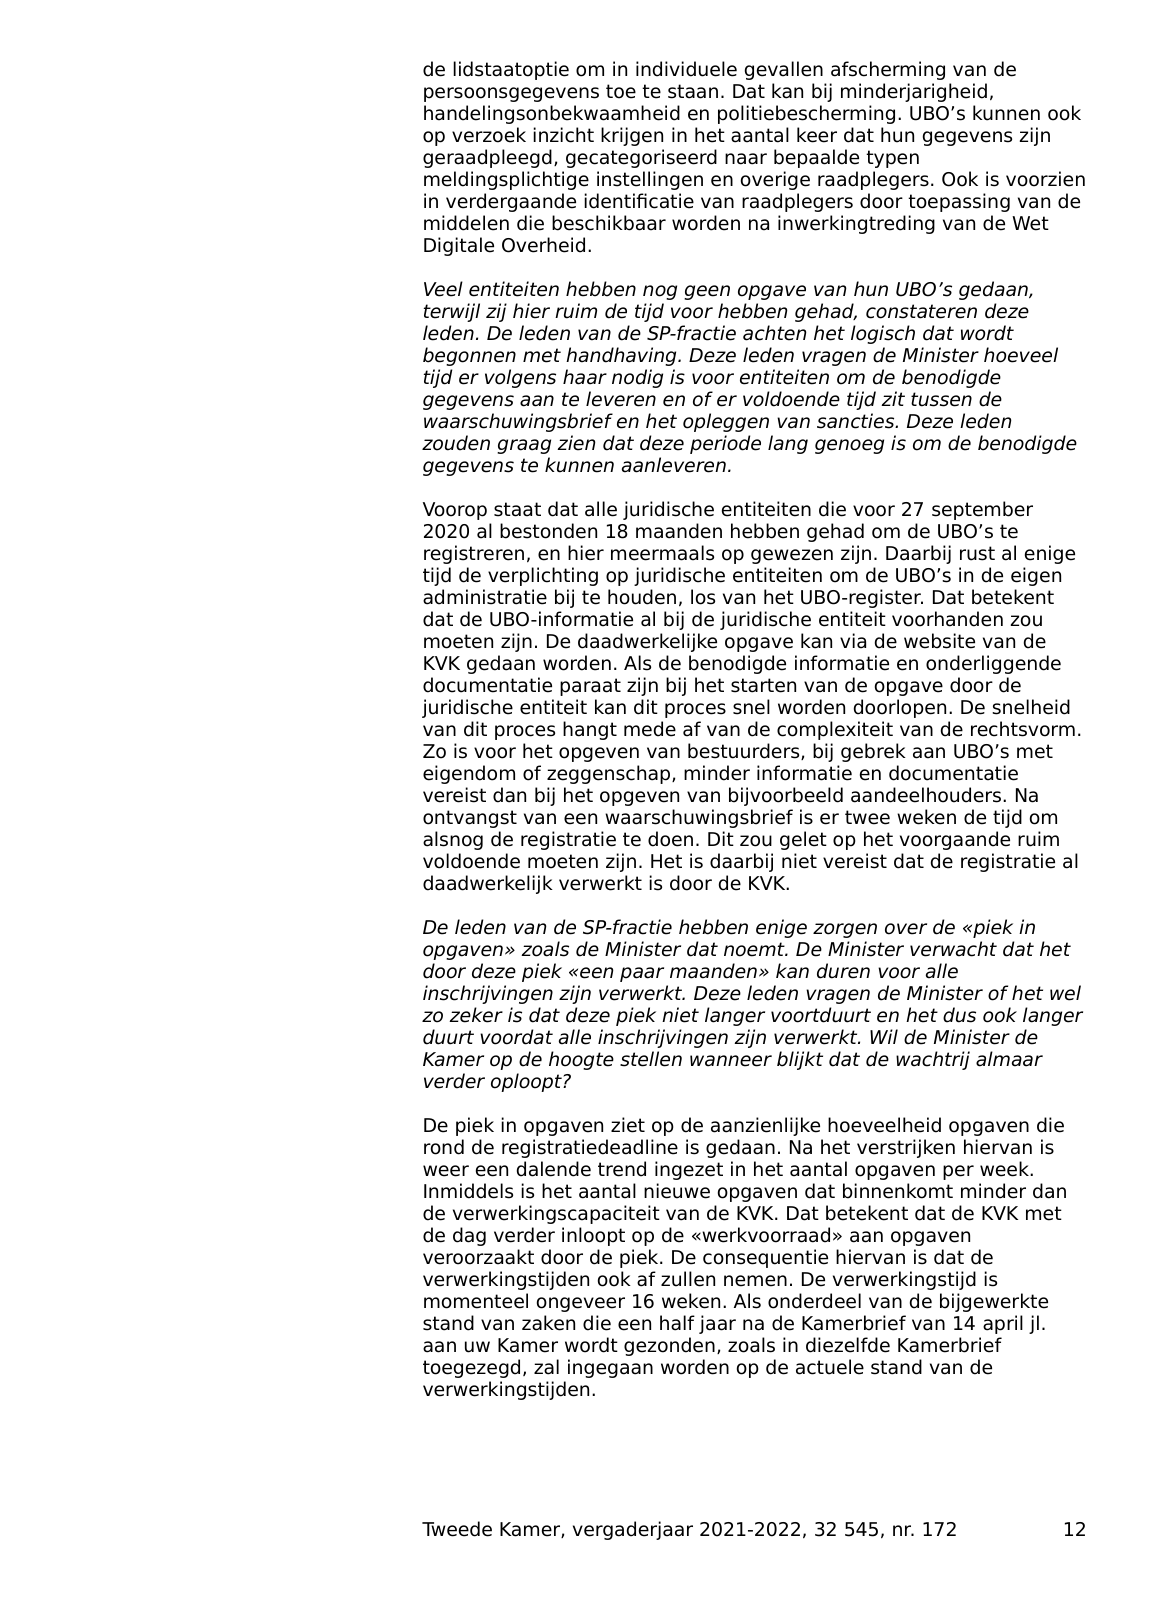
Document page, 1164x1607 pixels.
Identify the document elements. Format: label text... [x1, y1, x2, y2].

text Veel entiteiten hebben nog geen opgave van hun UBO’s gedaan, terwijl zij hier ruim de tijd voor hebben gehad, constateren deze leden. De leden van de SP-fractie achten het logisch dat wordt begonnen met handhaving. Deze leden vragen de Minister hoeveel tijd er volgens haar nodig is voor entiteiten om de benodigde gegevens aan te leveren en of er voldoende tijd zit tussen de waarschuwingsbrief en het opleggen van sancties. Deze leden zouden graag zien dat deze periode lang genoeg is om de benodigde gegevens te kunnen aanleveren. [422, 279, 1087, 477]
text de lidstaatoptie om in individuele gevallen afscherming van de persoonsgegevens toe te staan. Dat kan bij minderjarigheid, handelingsonbekwaamheid en politiebescherming. UBO’s kunnen ook op verzoek inzicht krijgen in het aantal keer dat hun gegevens zijn geraadpleegd, gecategoriseerd naar bepaalde typen meldingsplichtige instellingen en overige raadplegers. Ook is voorzien in verdergaande identificatie van raadplegers door toepassing van de middelen die beschikbaar worden na inwerkingtreding van de Wet Digitale Overheid. [422, 59, 1087, 257]
text De leden van de SP-fractie hebben enige zorgen over de «piek in opgaven» zoals de Minister dat noemt. De Minister verwacht dat het door deze piek «een paar maanden» kan duren voor alle inschrijvingen zijn verwerkt. Deze leden vragen de Minister of het wel zo zeker is dat deze piek niet langer voortduurt en het dus ook langer duurt voordat alle inschrijvingen zijn verwerkt. Wil de Minister de Kamer op de hoogte stellen wanneer blijkt dat de wachtrij almaar verder oploopt? [422, 917, 1087, 1093]
text Voorop staat dat alle juridische entiteiten die voor 27 september 2020 al bestonden 18 maanden hebben gehad om de UBO’s te registreren, en hier meermaals op gewezen zijn. Daarbij rust al enige tijd de verplichting op juridische entiteiten om de UBO’s in de eigen administratie bij te houden, los van het UBO-register. Dat betekent dat de UBO-informatie al bij de juridische entiteit voorhanden zou moeten zijn. De daadwerkelijke opgave kan via de website van de KVK gedaan worden. Als de benodigde informatie en onderliggende documentatie paraat zijn bij het starten van de opgave door de juridische entiteit kan dit proces snel worden doorlopen. De snelheid van dit proces hangt mede af van de complexiteit van de rechtsvorm. Zo is voor het opgeven van bestuurders, bij gebrek aan UBO’s met eigendom of zeggenschap, minder informatie en documentatie vereist dan bij het opgeven van bijvoorbeeld aandeelhouders. Na ontvangst van een waarschuwingsbrief is er twee weken de tijd om alsnog de registratie te doen. Dit zou gelet op het voorgaande ruim voldoende moeten zijn. Het is daarbij niet vereist dat de registratie al daadwerkelijk verwerkt is door de KVK. [422, 499, 1087, 895]
text De piek in opgaven ziet op de aanzienlijke hoeveelheid opgaven die rond de registratiedeadline is gedaan. Na het verstrijken hiervan is weer een dalende trend ingezet in het aantal opgaven per week. Inmiddels is het aantal nieuwe opgaven dat binnenkomt minder dan de verwerkingscapaciteit van de KVK. Dat betekent dat de KVK met de dag verder inloopt op de «werkvoorraad» aan opgaven veroorzaakt door de piek. De consequentie hiervan is dat de verwerkingstijden ook af zullen nemen. De verwerkingstijd is momenteel ongeveer 16 weken. Als onderdeel van de bijgewerkte stand van zaken die een half jaar na de Kamerbrief van 14 april jl. aan uw Kamer wordt gezonden, zoals in diezelfde Kamerbrief toegezegd, zal ingegaan worden op de actuele stand van de verwerkingstijden. [422, 1115, 1087, 1401]
